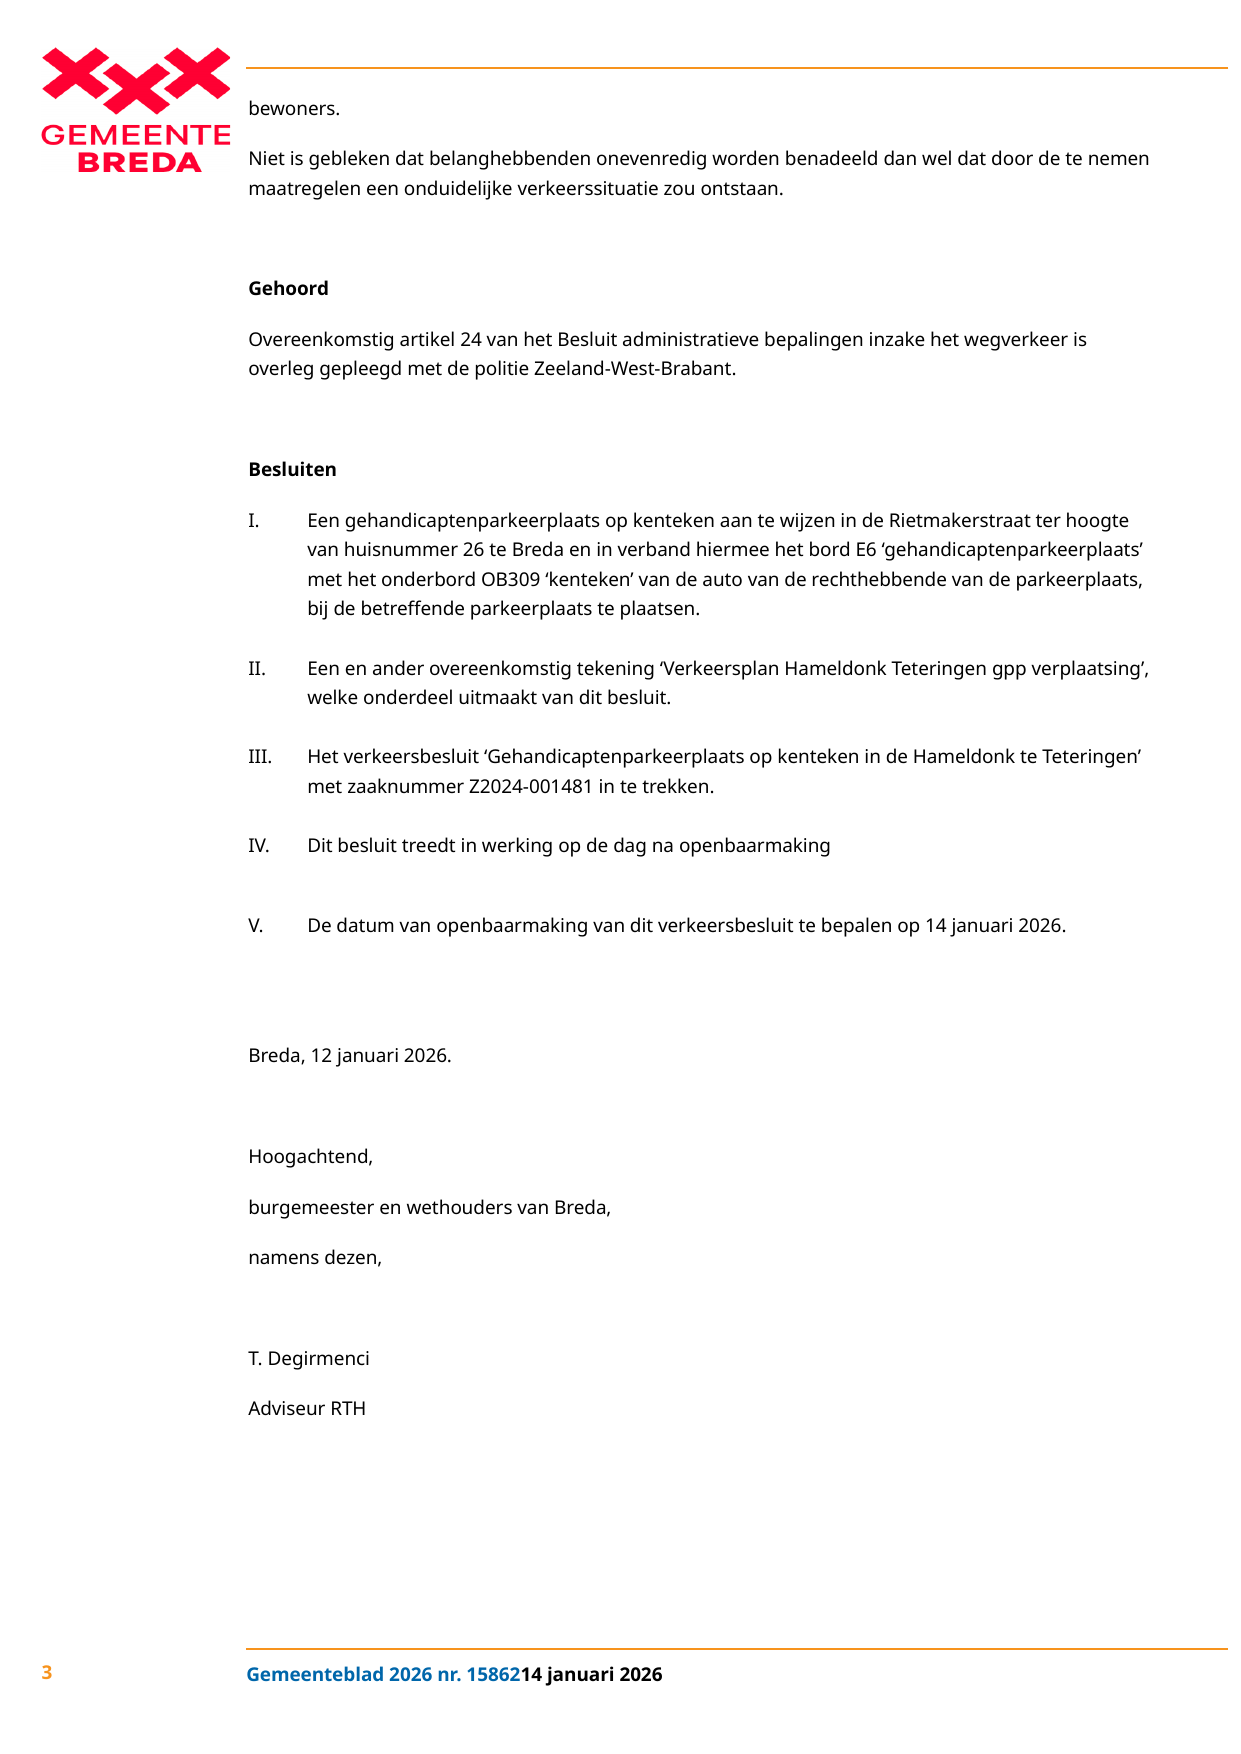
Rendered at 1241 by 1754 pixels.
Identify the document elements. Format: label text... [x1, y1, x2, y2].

text bewoners. [248, 95, 1152, 121]
list Het verkeersbesluit ‘Gehandicaptenparkeerplaats op kenteken in de Hameldonk te Teteringen’ met zaaknummer Z2024-001481 in te trekken. [248, 743, 1152, 799]
text Hoogachtend, [248, 1143, 1152, 1169]
text Niet is gebleken dat belanghebbenden onevenredig worden benadeeld dan wel dat door de te nemen maatregelen een onduidelijke verkeerssituatie zou ontstaan. [248, 145, 1152, 201]
picture [41, 47, 231, 172]
text namens dezen, [248, 1244, 1152, 1270]
list Dit besluit treedt in werking op de dag na openbaarmaking [248, 832, 1152, 858]
text Overeenkomstig artikel 24 van het Besluit administratieve bepalingen inzake het wegverkeer is overleg gepleegd met de politie Zeeland-West-Brabant. [248, 326, 1152, 381]
list Een en ander overeenkomstig tekening ‘Verkeersplan Hameldonk Teteringen gpp verplaatsing’, welke onderdeel uitmaakt van dit besluit. [248, 655, 1152, 710]
text Adviseur RTH [248, 1396, 1152, 1421]
list De datum van openbaarmaking van dit verkeersbesluit te bepalen op 14 januari 2026. [248, 912, 1152, 938]
text T. Degirmenci [248, 1345, 1152, 1371]
text Gehoord [248, 276, 1152, 301]
text burgemeester en wethouders van Breda, [248, 1194, 1152, 1220]
list Een gehandicaptenparkeerplaats op kenteken aan te wijzen in de Rietmakerstraat ter hoogte van huisnummer 26 te Breda en in verband hiermee het bord E6 ‘gehandicaptenparkeerplaats’ met het onderbord OB309 ‘kenteken’ van de auto van de rechthebbende van de parkeerplaats, bij de betreffende parkeerplaats te plaatsen. [248, 507, 1152, 621]
text Besluiten [248, 456, 1152, 482]
text Breda, 12 januari 2026. [248, 1043, 1152, 1068]
